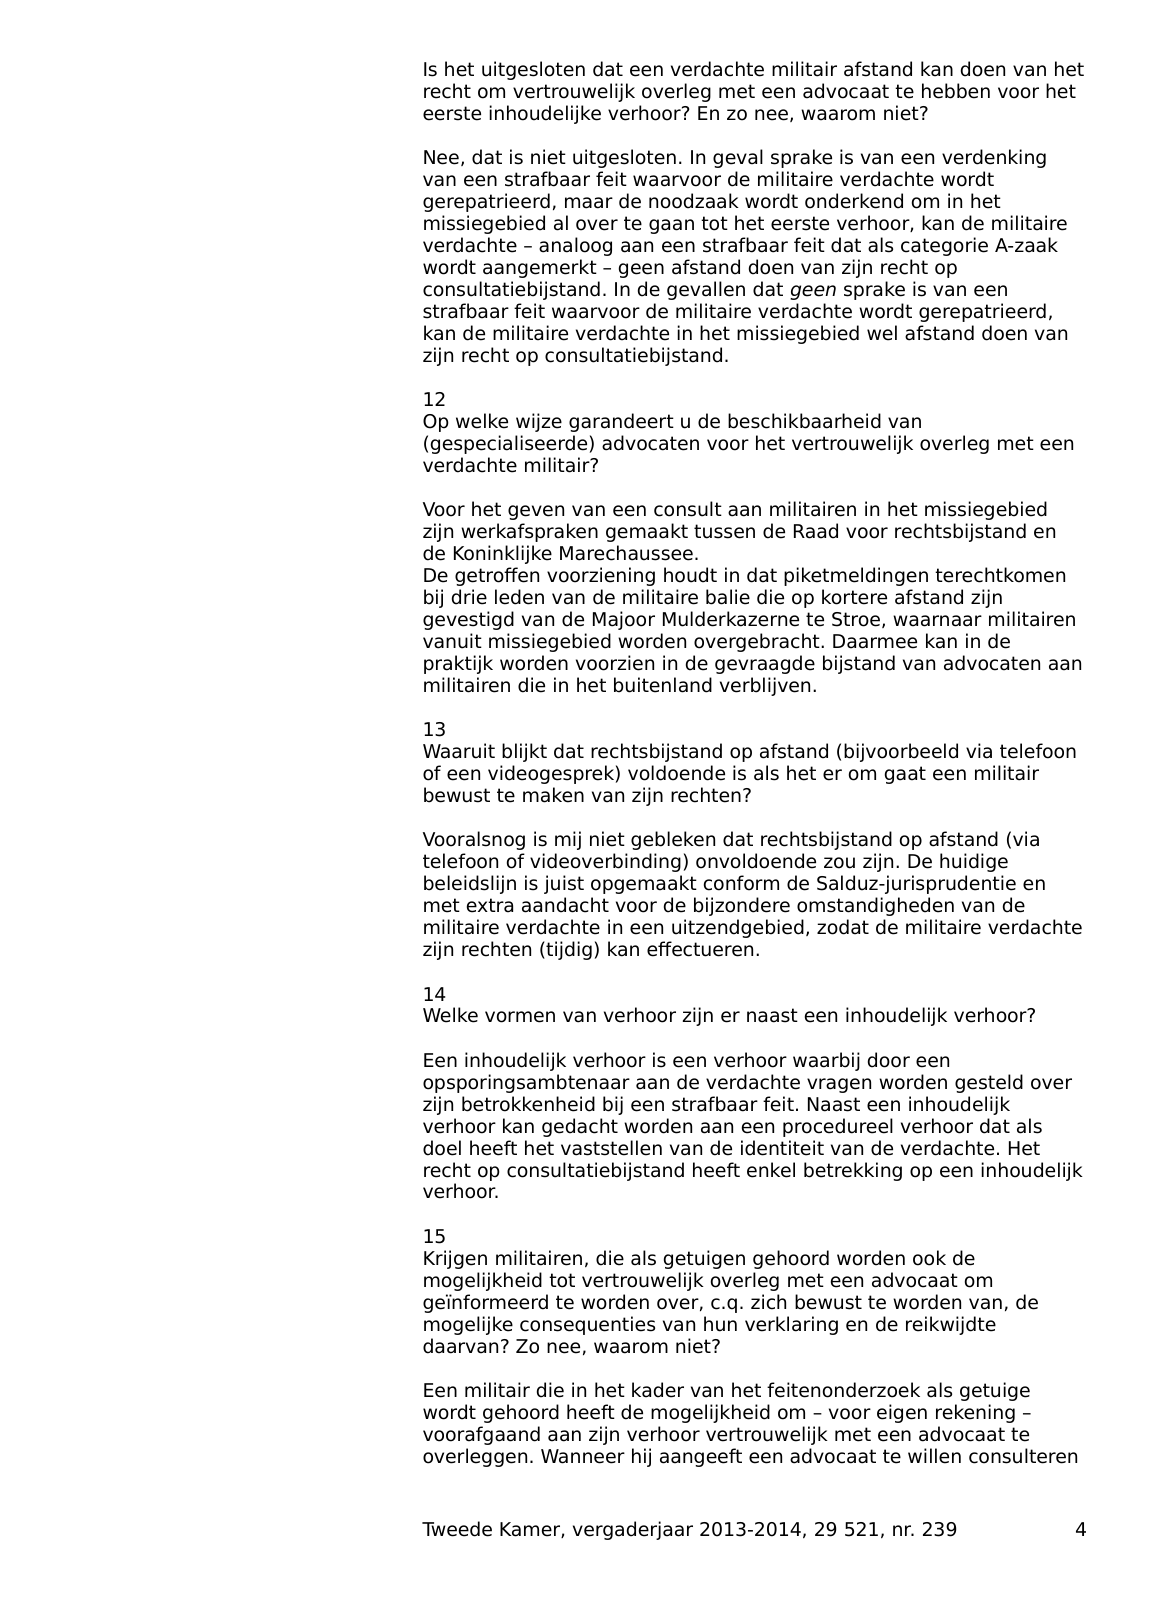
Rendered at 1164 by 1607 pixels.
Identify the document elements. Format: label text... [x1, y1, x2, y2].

text Vooralsnog is mij niet gebleken dat rechtsbijstand op afstand (via telefoon of videoverbinding) onvoldoende zou zijn. De huidige beleidslijn is juist opgemaakt conform de Salduz-jurisprudentie en met extra aandacht voor de bijzondere omstandigheden van de militaire verdachte in een uitzendgebied, zodat de militaire verdachte zijn rechten (tijdig) kan effectueren. [422, 829, 1087, 961]
text Voor het geven van een consult aan militairen in het missiegebied zijn werkafspraken gemaakt tussen de Raad voor rechtsbijstand en de Koninklijke Marechaussee. [422, 499, 1087, 565]
text Op welke wijze garandeert u de beschikbaarheid van (gespecialiseerde) advocaten voor het vertrouwelijk overleg met een verdachte militair? [422, 411, 1087, 477]
text 13 [422, 719, 1087, 741]
text 14 [422, 983, 1087, 1005]
text 15 [422, 1226, 1087, 1248]
text 12 [422, 389, 1087, 411]
text Waaruit blijkt dat rechtsbijstand op afstand (bijvoorbeeld via telefoon of een videogesprek) voldoende is als het er om gaat een militair bewust te maken van zijn rechten? [422, 741, 1087, 807]
text De getroffen voorziening houdt in dat piketmeldingen terechtkomen bij drie leden van de militaire balie die op kortere afstand zijn gevestigd van de Majoor Mulderkazerne te Stroe, waarnaar militairen vanuit missiegebied worden overgebracht. Daarmee kan in de praktijk worden voorzien in de gevraagde bijstand van advocaten aan militairen die in het buitenland verblijven. [422, 565, 1087, 697]
text Een inhoudelijk verhoor is een verhoor waarbij door een opsporingsambtenaar aan de verdachte vragen worden gesteld over zijn betrokkenheid bij een strafbaar feit. Naast een inhoudelijk verhoor kan gedacht worden aan een procedureel verhoor dat als doel heeft het vaststellen van de identiteit van de verdachte. Het recht op consultatiebijstand heeft enkel betrekking op een inhoudelijk verhoor. [422, 1049, 1087, 1203]
text Krijgen militairen, die als getuigen gehoord worden ook de mogelijkheid tot vertrouwelijk overleg met een advocaat om geïnformeerd te worden over, c.q. zich bewust te worden van, de mogelijke consequenties van hun verklaring en de reikwijdte daarvan? Zo nee, waarom niet? [422, 1248, 1087, 1357]
text Een militair die in het kader van het feitenonderzoek als getuige wordt gehoord heeft de mogelijkheid om – voor eigen rekening – voorafgaand aan zijn verhoor vertrouwelijk met een advocaat te overleggen. Wanneer hij aangeeft een advocaat te willen consulteren [422, 1380, 1087, 1468]
text Nee, dat is niet uitgesloten. In geval sprake is van een verdenking van een strafbaar feit waarvoor de militaire verdachte wordt gerepatrieerd, maar de noodzaak wordt onderkend om in het missiegebied al over te gaan tot het eerste verhoor, kan de militaire verdachte – analoog aan een strafbaar feit dat als categorie A-zaak wordt aangemerkt – geen afstand doen van zijn recht op consultatiebijstand. In de gevallen dat geen sprake is van een strafbaar feit waarvoor de militaire verdachte wordt gerepatrieerd, kan de militaire verdachte in het missiegebied wel afstand doen van zijn recht op consultatiebijstand. [422, 147, 1087, 367]
text Is het uitgesloten dat een verdachte militair afstand kan doen van het recht om vertrouwelijk overleg met een advocaat te hebben voor het eerste inhoudelijke verhoor? En zo nee, waarom niet? [422, 59, 1087, 125]
text Welke vormen van verhoor zijn er naast een inhoudelijk verhoor? [422, 1005, 1087, 1027]
